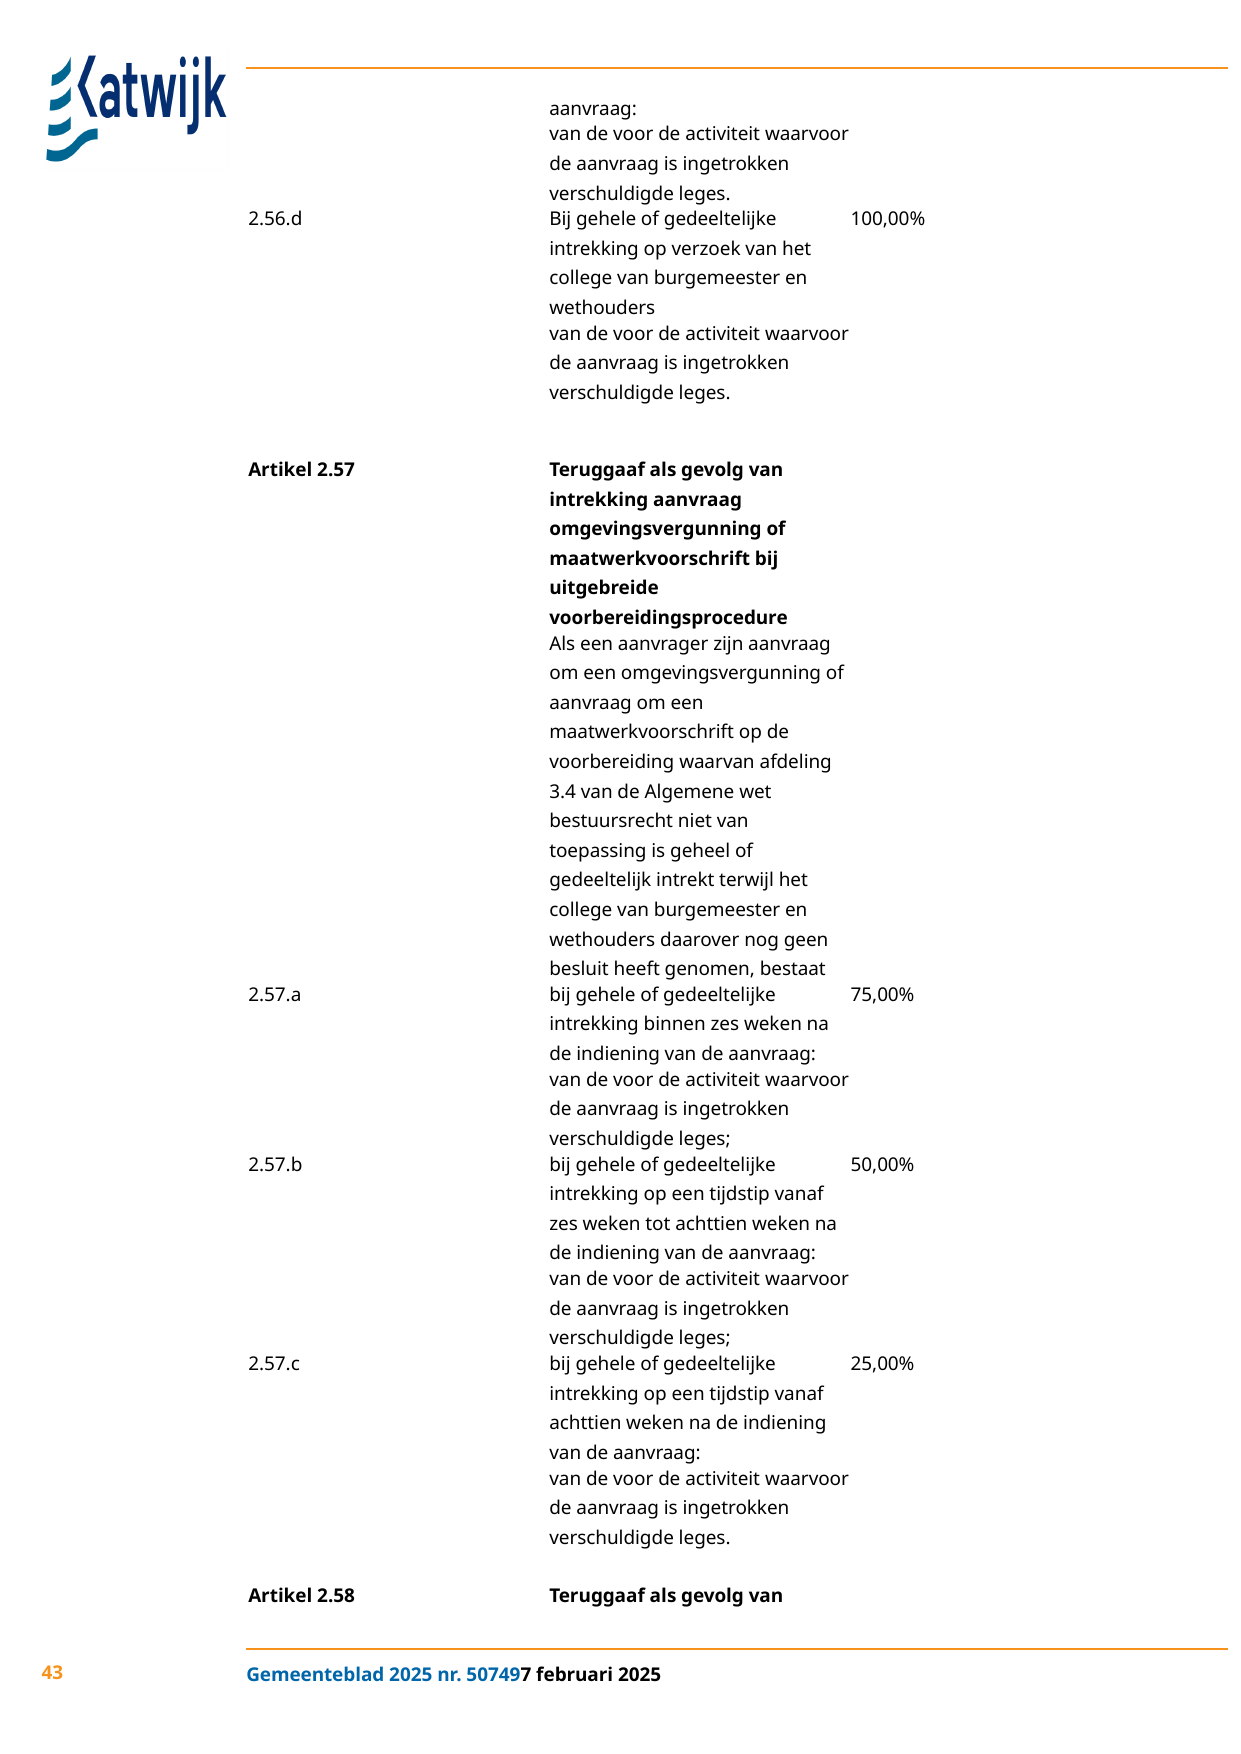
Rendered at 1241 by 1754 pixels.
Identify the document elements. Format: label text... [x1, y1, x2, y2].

table_cell [248, 630, 549, 981]
table_cell [850, 121, 1152, 205]
table_cell [549, 431, 850, 456]
table_header [850, 1583, 1152, 1608]
table_cell bij gehele of gedeeltelijke intrekking binnen zes weken na de indiening van de aanvraag: [549, 981, 850, 1066]
table_cell 2.56.d [248, 205, 549, 320]
table_cell 2.57.a [248, 981, 549, 1066]
table_cell aanvraag: [549, 95, 850, 121]
table_cell Als een aanvrager zijn aanvraag om een omgevingsvergunning of aanvraag om een maatwerkvoorschrift op de voorbereiding waarvan afdeling 3.4 van de Algemene wet bestuursrecht niet van toepassing is geheel of gedeeltelijk intrekt terwijl het college van burgemeester en wethouders daarover nog geen besluit heeft genomen, bestaat [549, 630, 850, 981]
table_cell [850, 95, 1152, 121]
table_cell bij gehele of gedeeltelijke intrekking op een tijdstip vanaf achttien weken na de indiening van de aanvraag: [549, 1350, 850, 1465]
table_cell van de voor de activiteit waarvoor de aanvraag is ingetrokken verschuldigde leges. [549, 121, 850, 205]
table_cell [850, 1465, 1152, 1549]
table_cell [248, 431, 549, 456]
table_cell 2.57.c [248, 1350, 549, 1465]
table_cell [248, 95, 549, 121]
table_cell van de voor de activiteit waarvoor de aanvraag is ingetrokken verschuldigde leges. [549, 320, 850, 405]
table_header Artikel 2.58 [248, 1583, 549, 1608]
table_cell 50,00% [850, 1151, 1152, 1265]
table_cell [850, 431, 1152, 456]
table_cell van de voor de activiteit waarvoor de aanvraag is ingetrokken verschuldigde leges. [549, 1465, 850, 1549]
table_cell van de voor de activiteit waarvoor de aanvraag is ingetrokken verschuldigde leges; [549, 1265, 850, 1350]
table_cell [248, 121, 549, 205]
table_cell 100,00% [850, 205, 1152, 320]
table_cell 25,00% [850, 1350, 1152, 1465]
table_cell [850, 1066, 1152, 1151]
table_cell [850, 456, 1152, 630]
table_cell [248, 1066, 549, 1151]
table_cell [549, 405, 850, 431]
table_cell Artikel 2.57 [248, 456, 549, 630]
table_cell 2.57.b [248, 1151, 549, 1265]
table_cell Bij gehele of gedeeltelijke intrekking op verzoek van het college van burgemeester en wethouders [549, 205, 850, 320]
picture [41, 47, 231, 172]
table_cell [248, 405, 549, 431]
table_cell [850, 405, 1152, 431]
table_header Teruggaaf als gevolg van [549, 1583, 850, 1608]
table_cell [850, 320, 1152, 405]
table_cell [248, 1465, 549, 1549]
table_cell [850, 630, 1152, 981]
table_cell [248, 320, 549, 405]
table_cell [850, 1265, 1152, 1350]
table_cell Teruggaaf als gevolg van intrekking aanvraag omgevingsvergunning of maatwerkvoorschrift bij uitgebreide voorbereidingsprocedure [549, 456, 850, 630]
table_cell van de voor de activiteit waarvoor de aanvraag is ingetrokken verschuldigde leges; [549, 1066, 850, 1151]
table_cell [248, 1265, 549, 1350]
table_cell bij gehele of gedeeltelijke intrekking op een tijdstip vanaf zes weken tot achttien weken na de indiening van de aanvraag: [549, 1151, 850, 1265]
table_cell 75,00% [850, 981, 1152, 1066]
